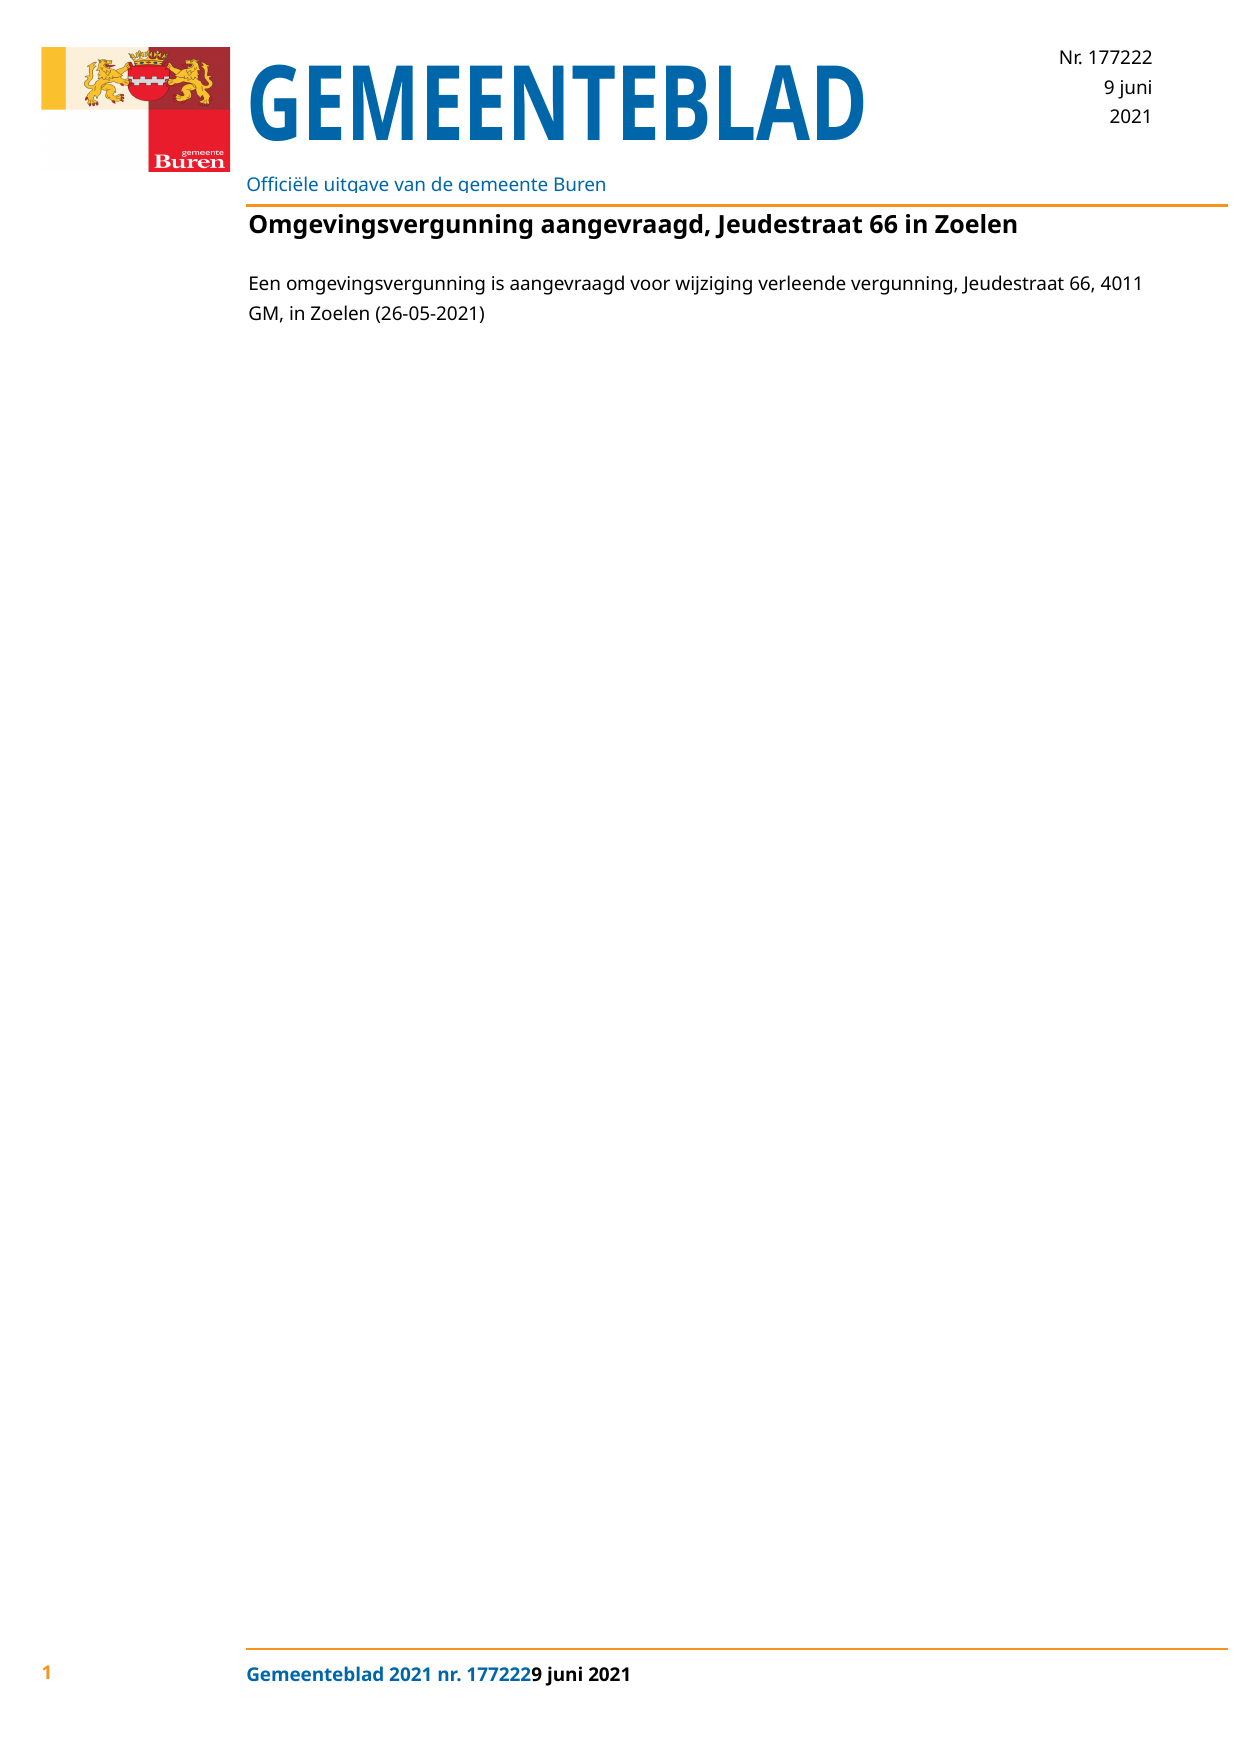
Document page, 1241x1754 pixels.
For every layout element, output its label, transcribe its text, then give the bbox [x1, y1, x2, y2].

text Omgevingsvergunning aangevraagd, Jeudestraat 66 in Zoelen [248, 207, 1152, 241]
picture [41, 47, 231, 172]
text Een omgevingsvergunning is aangevraagd voor wijziging verleende vergunning, Jeudestraat 66, 4011 GM, in Zoelen (26-05-2021) [248, 270, 1152, 326]
